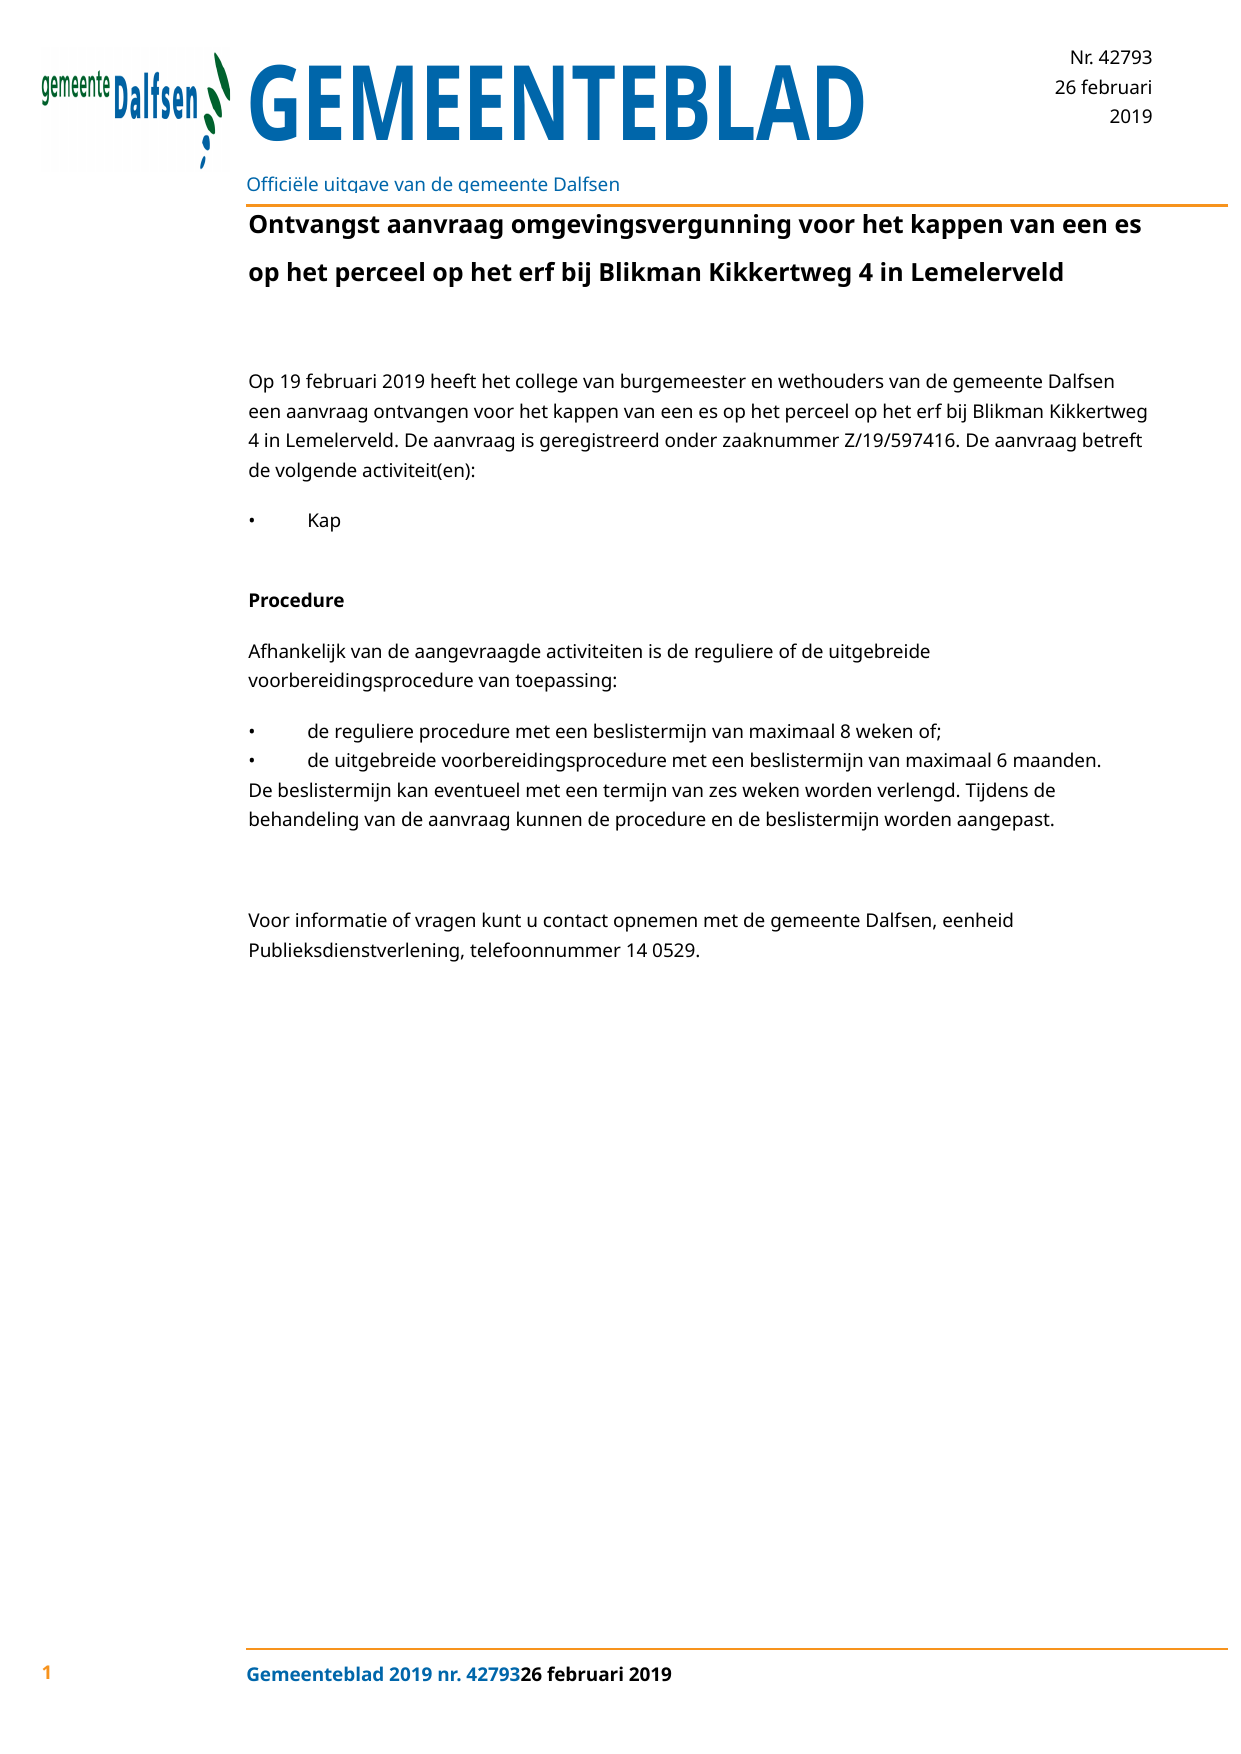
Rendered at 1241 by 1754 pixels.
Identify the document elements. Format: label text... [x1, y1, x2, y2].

text Procedure [248, 587, 1152, 613]
list Kap [248, 507, 1152, 533]
text Voor informatie of vragen kunt u contact opnemen met de gemeente Dalfsen, eenheid Publieksdienstverlening, telefoonnummer 14 0529. [248, 907, 1152, 963]
picture [41, 47, 231, 172]
text Op 19 februari 2019 heeft het college van burgemeester en wethouders van de gemeente Dalfsen een aanvraag ontvangen voor het kappen van een es op het perceel op het erf bij Blikman Kikkertweg 4 in Lemelerveld. De aanvraag is geregistreerd onder zaaknummer Z/19/597416. De aanvraag betreft de volgende activiteit(en): [248, 368, 1152, 483]
text Ontvangst aanvraag omgevingsvergunning voor het kappen van een es op het perceel op het erf bij Blikman Kikkertweg 4 in Lemelerveld [248, 207, 1152, 288]
list de uitgebreide voorbereidingsprocedure met een beslistermijn van maximaal 6 maanden. [248, 747, 1152, 773]
text De beslistermijn kan eventueel met een termijn van zes weken worden verlengd. Tijdens de behandeling van de aanvraag kunnen de procedure en de beslistermijn worden aangepast. [248, 777, 1152, 832]
text Afhankelijk van de aangevraagde activiteiten is de reguliere of de uitgebreide voorbereidingsprocedure van toepassing: [248, 638, 1152, 693]
list de reguliere procedure met een beslistermijn van maximaal 8 weken of; [248, 718, 1152, 744]
